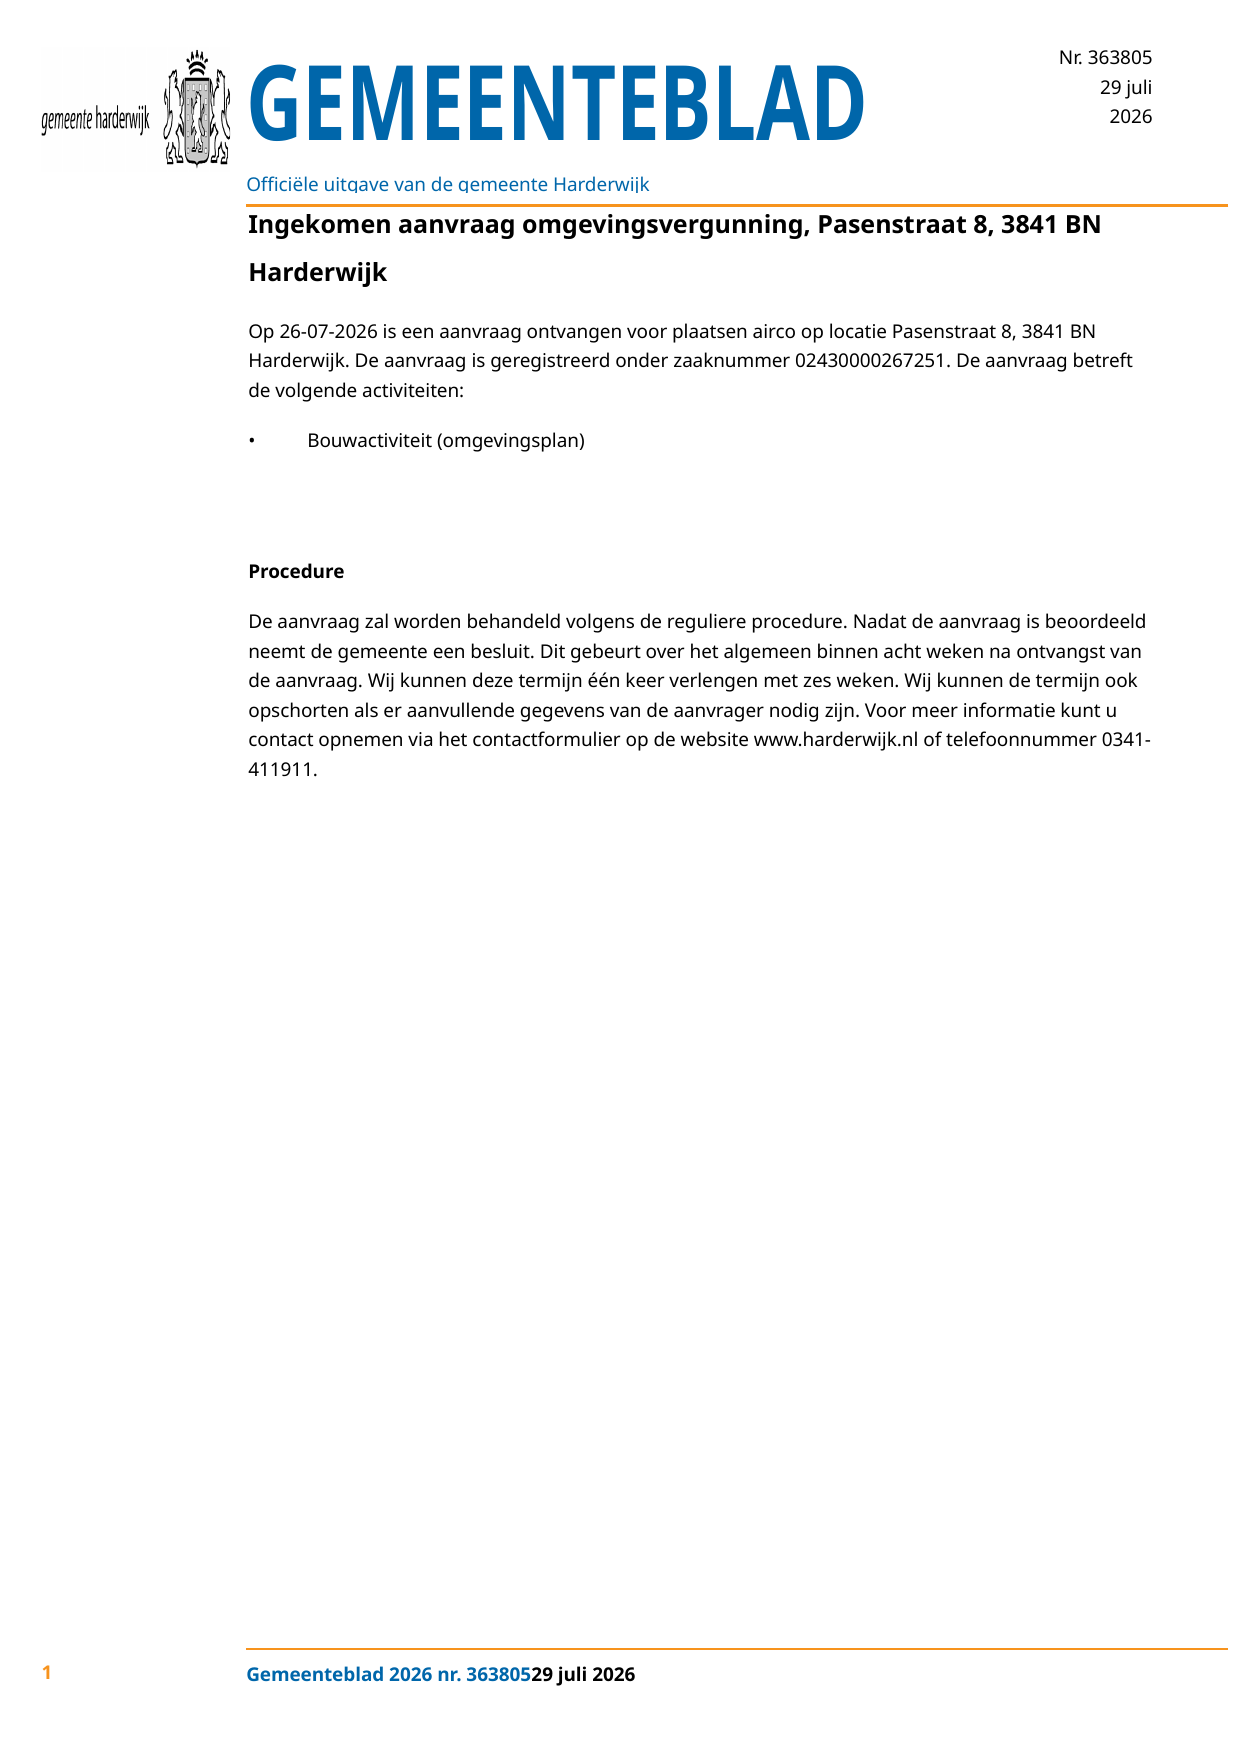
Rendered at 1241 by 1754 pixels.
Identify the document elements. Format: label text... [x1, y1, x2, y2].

list Bouwactiviteit (omgevingsplan) [248, 427, 1152, 453]
text De aanvraag zal worden behandeld volgens de reguliere procedure. Nadat de aanvraag is beoordeeld neemt de gemeente een besluit. Dit gebeurt over het algemeen binnen acht weken na ontvangst van de aanvraag. Wij kunnen deze termijn één keer verlengen met zes weken. Wij kunnen de termijn ook opschorten als er aanvullende gegevens van de aanvrager nodig zijn. Voor meer informatie kunt u contact opnemen via het contactformulier op de website www.harderwijk.nl of telefoonnummer 0341-411911. [248, 608, 1152, 782]
text Ingekomen aanvraag omgevingsvergunning, Pasenstraat 8, 3841 BN Harderwijk [248, 207, 1152, 288]
picture [41, 47, 231, 172]
text Op 26-07-2026 is een aanvraag ontvangen voor plaatsen airco op locatie Pasenstraat 8, 3841 BN Harderwijk. De aanvraag is geregistreerd onder zaaknummer 02430000267251. De aanvraag betreft de volgende activiteiten: [248, 318, 1152, 403]
text Procedure [248, 558, 1152, 584]
